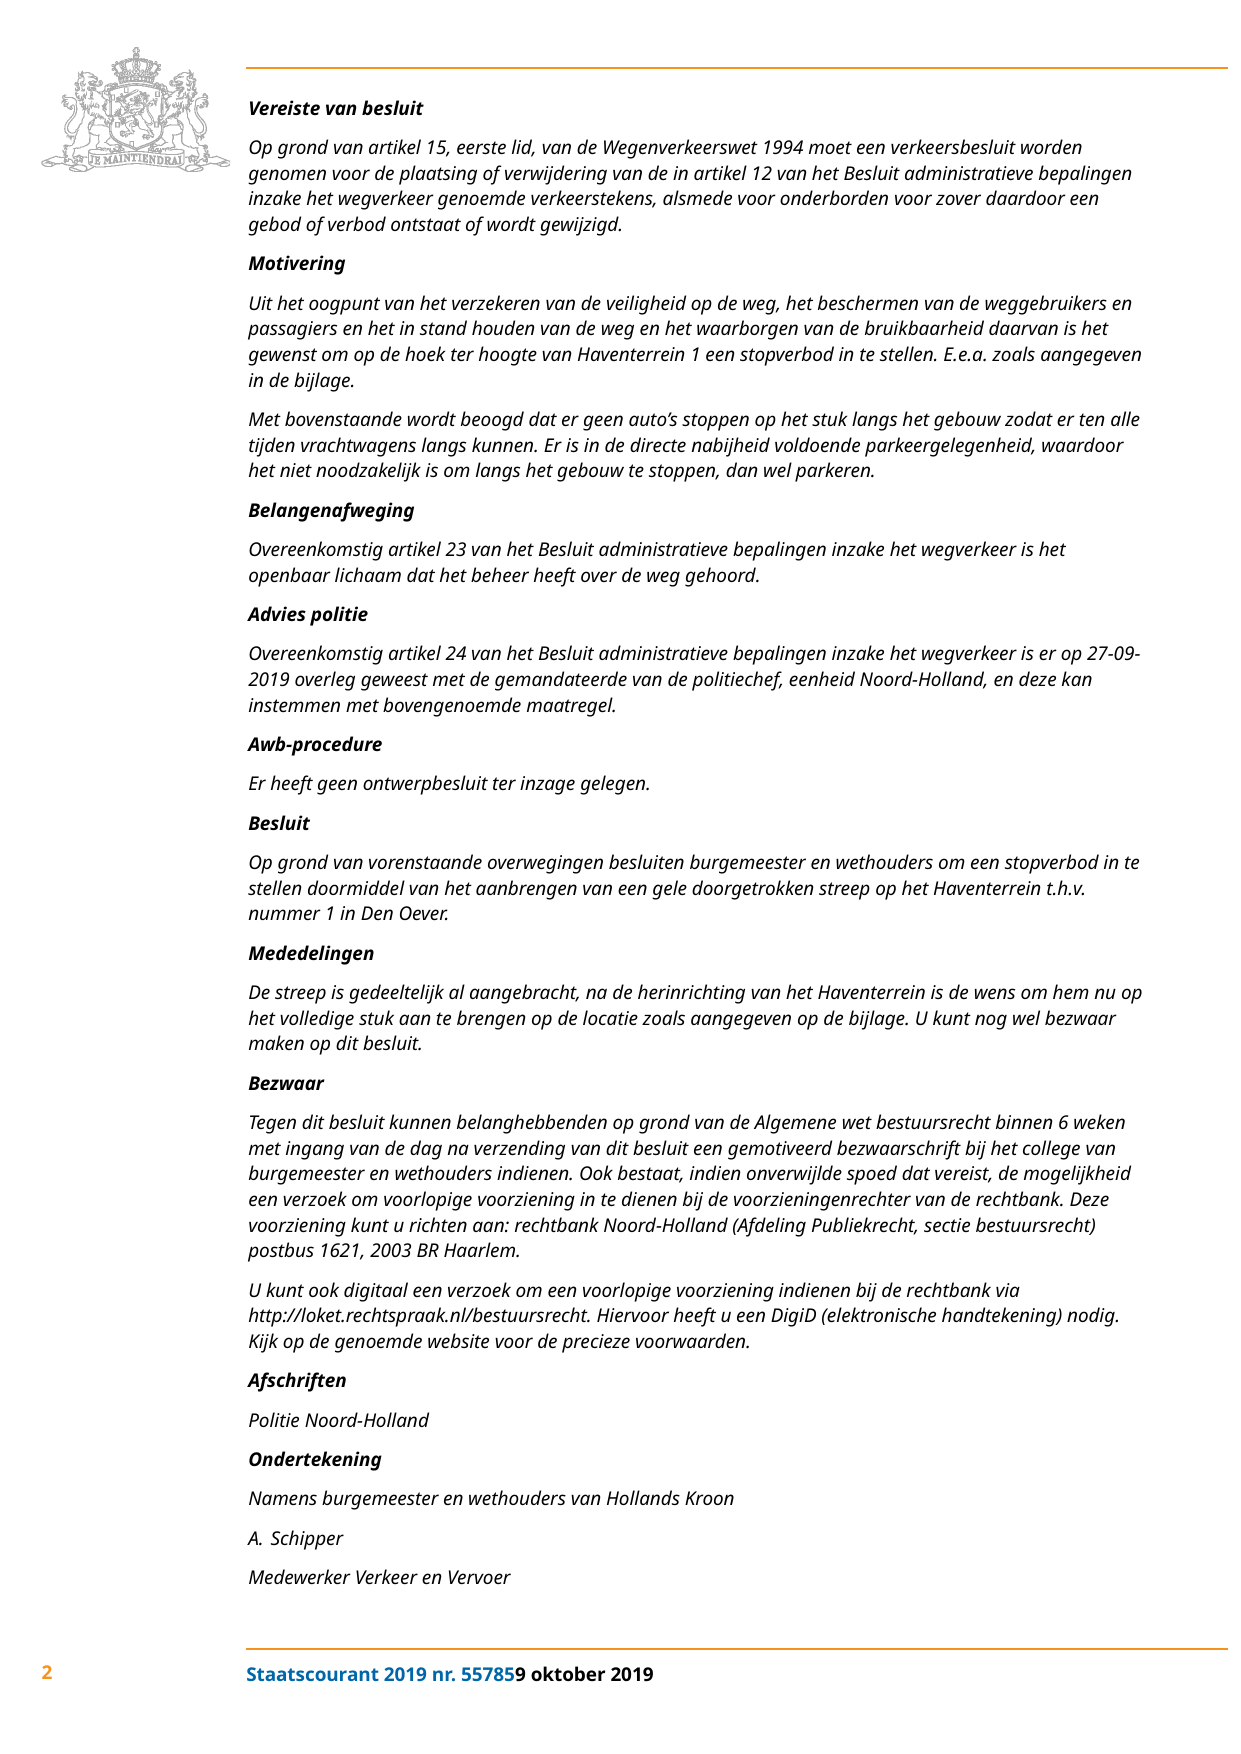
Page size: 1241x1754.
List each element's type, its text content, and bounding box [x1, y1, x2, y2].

text Uit het oogpunt van het verzekeren van de veiligheid op de weg, het beschermen van de weggebruikers en passagiers en het in stand houden van de weg en het waarborgen van de bruikbaarheid daarvan is het gewenst om op de hoek ter hoogte van Haventerrein 1 een stopverbod in te stellen. E.e.a. zoals aangegeven in de bijlage. [248, 290, 1152, 393]
text Er heeft geen ontwerpbesluit ter inzage gelegen. [248, 771, 1152, 796]
text Medewerker Verkeer en Vervoer [248, 1564, 1152, 1590]
picture [41, 47, 231, 172]
text Mededelingen [248, 940, 1152, 966]
text Ondertekening [248, 1446, 1152, 1472]
text Op grond van vorenstaande overwegingen besluiten burgemeester en wethouders om een stopverbod in te stellen doormiddel van het aanbrengen van een gele doorgetrokken streep op het Haventerrein t.h.v. nummer 1 in Den Oever. [248, 849, 1152, 926]
text Op grond van artikel 15, eerste lid, van de Wegenverkeerswet 1994 moet een verkeersbesluit worden genomen voor de plaatsing of verwijdering van de in artikel 12 van het Besluit administratieve bepalingen inzake het wegverkeer genoemde verkeerstekens, alsmede voor onderborden voor zover daardoor een gebod of verbod ontstaat of wordt gewijzigd. [248, 134, 1152, 237]
text Besluit [248, 810, 1152, 836]
text Afschriften [248, 1368, 1152, 1393]
text Overeenkomstig artikel 23 van het Besluit administratieve bepalingen inzake het wegverkeer is het openbaar lichaam dat het beheer heeft over de weg gehoord. [248, 536, 1152, 588]
text Overeenkomstig artikel 24 van het Besluit administratieve bepalingen inzake het wegverkeer is er op 27-09-2019 overleg geweest met de gemandateerde van de politiechef, eenheid Noord-Holland, en deze kan instemmen met bovengenoemde maatregel. [248, 641, 1152, 718]
text Bezwaar [248, 1070, 1152, 1096]
text Met bovenstaande wordt beoogd dat er geen auto’s stoppen op het stuk langs het gebouw zodat er ten alle tijden vrachtwagens langs kunnen. Er is in de directe nabijheid voldoende parkeergelegenheid, waardoor het niet noodzakelijk is om langs het gebouw te stoppen, dan wel parkeren. [248, 406, 1152, 483]
text Politie Noord-Holland [248, 1407, 1152, 1433]
text De streep is gedeeltelijk al aangebracht, na de herinrichting van het Haventerrein is de wens om hem nu op het volledige stuk aan te brengen op de locatie zoals aangegeven op de bijlage. U kunt nog wel bezwaar maken op dit besluit. [248, 979, 1152, 1056]
text Awb-procedure [248, 731, 1152, 757]
text Motivering [248, 251, 1152, 276]
text Tegen dit besluit kunnen belanghebbenden op grond van de Algemene wet bestuursrecht binnen 6 weken met ingang van de dag na verzending van dit besluit een gemotiveerd bezwaarschrift bij het college van burgemeester en wethouders indienen. Ook bestaat, indien onverwijlde spoed dat vereist, de mogelijkheid een verzoek om voorlopige voorziening in te dienen bij de voorzieningenrechter van de rechtbank. Deze voorziening kunt u richten aan: rechtbank Noord-Holland (Afdeling Publiekrecht, sectie bestuursrecht) postbus 1621, 2003 BR Haarlem. [248, 1109, 1152, 1263]
text Vereiste van besluit [248, 95, 1152, 121]
text Advies politie [248, 601, 1152, 627]
text Namens burgemeester en wethouders van Hollands Kroon [248, 1486, 1152, 1511]
text A. Schipper [248, 1525, 1152, 1551]
text Belangenafweging [248, 497, 1152, 523]
text U kunt ook digitaal een verzoek om een voorlopige voorziening indienen bij de rechtbank via http://loket.rechtspraak.nl/bestuursrecht. Hiervoor heeft u een DigiD (elektronische handtekening) nodig. Kijk op de genoemde website voor de precieze voorwaarden. [248, 1277, 1152, 1354]
